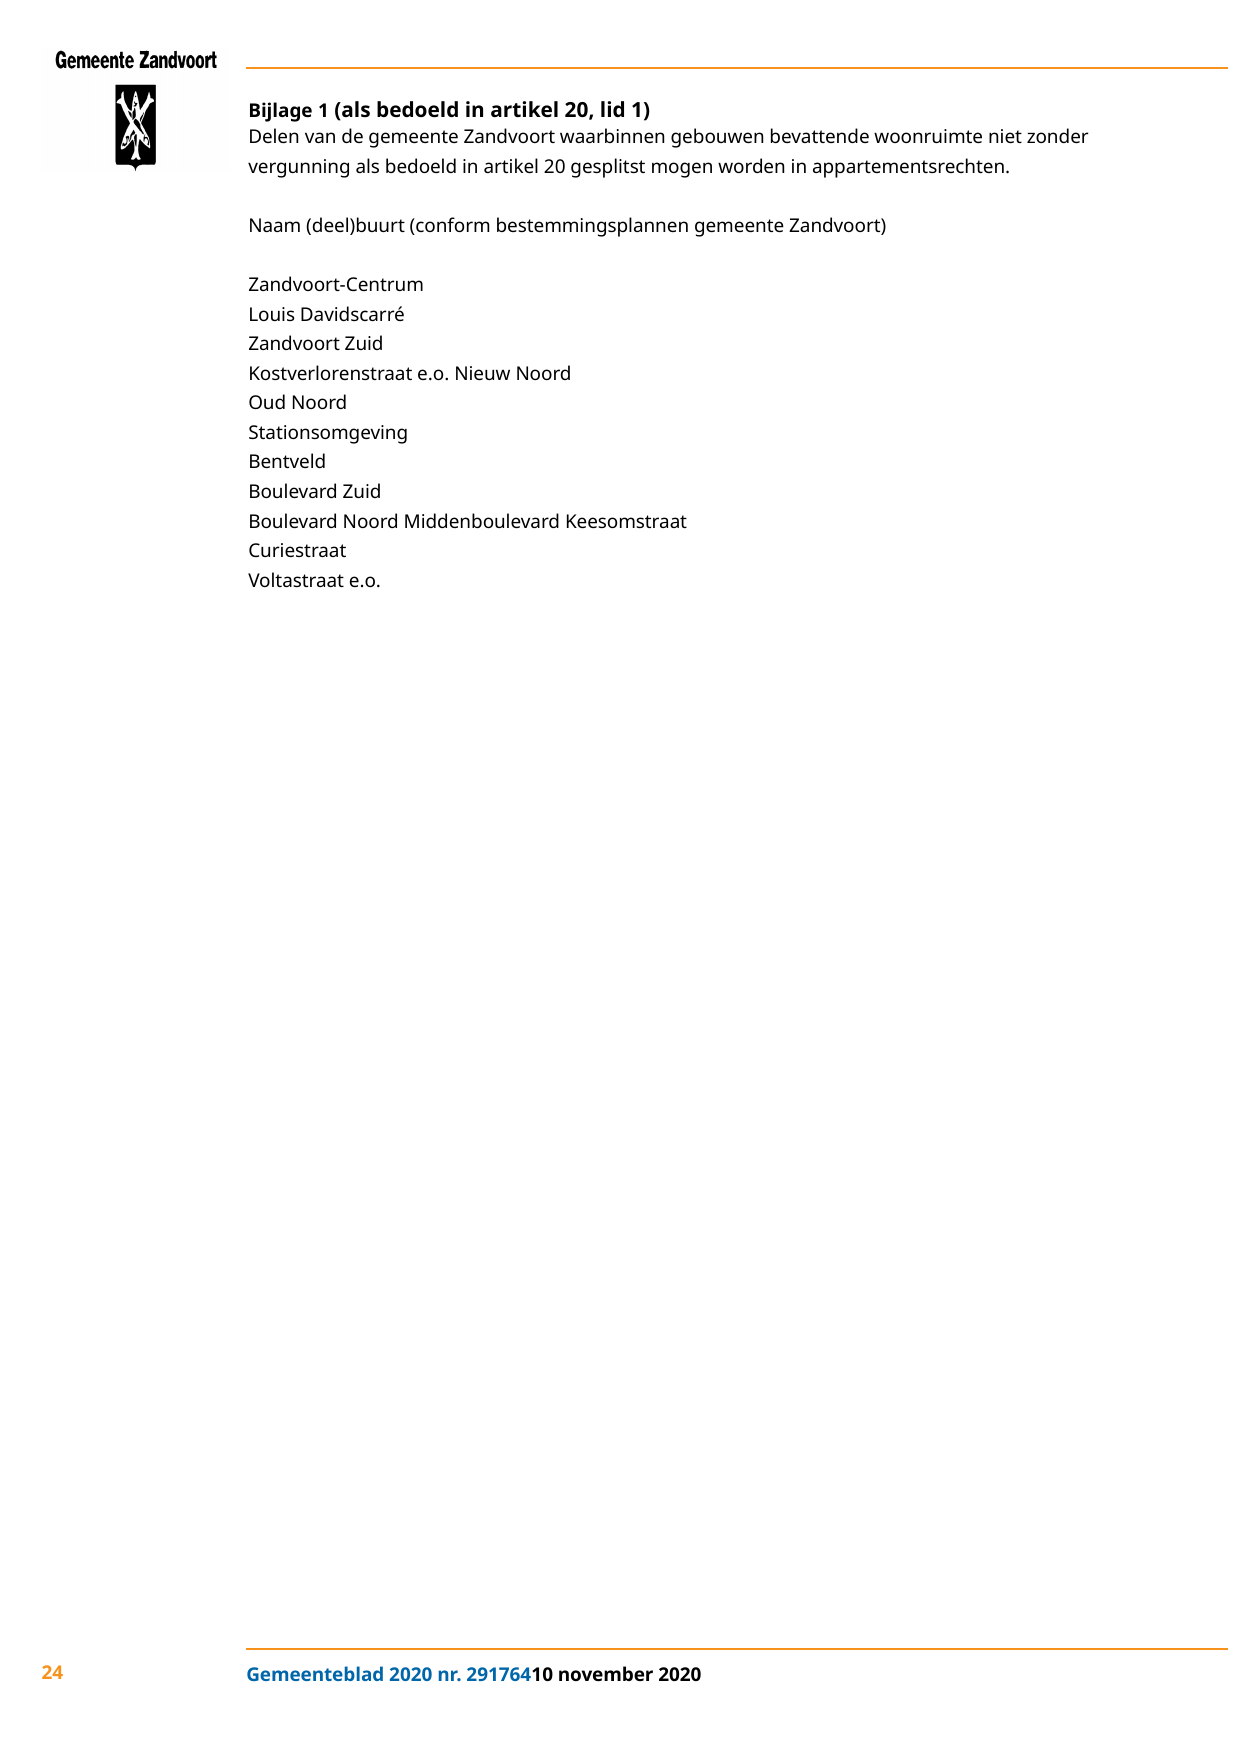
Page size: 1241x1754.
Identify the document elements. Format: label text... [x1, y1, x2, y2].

text Curiestraat [248, 537, 1152, 563]
text Stationsomgeving [248, 419, 1152, 445]
text Bijlage 1 (als bedoeld in artikel 20, lid 1) [248, 95, 1152, 123]
text Delen van de gemeente Zandvoort waarbinnen gebouwen bevattende woonruimte niet zonder vergunning als bedoeld in artikel 20 gesplitst mogen worden in appartementsrechten. [248, 123, 1152, 179]
picture [41, 47, 231, 172]
text Naam (deel)buurt (conform bestemmingsplannen gemeente Zandvoort) [248, 212, 1152, 238]
text Boulevard Noord Middenboulevard Keesomstraat [248, 508, 1152, 534]
text Kostverlorenstraat e.o. Nieuw Noord [248, 360, 1152, 386]
text Louis Davidscarré [248, 301, 1152, 327]
text Zandvoort Zuid [248, 330, 1152, 356]
text Zandvoort-Centrum [248, 271, 1152, 297]
text Oud Noord [248, 389, 1152, 415]
text Bentveld [248, 449, 1152, 474]
text Boulevard Zuid [248, 478, 1152, 504]
text Voltastraat e.o. [248, 567, 1152, 593]
